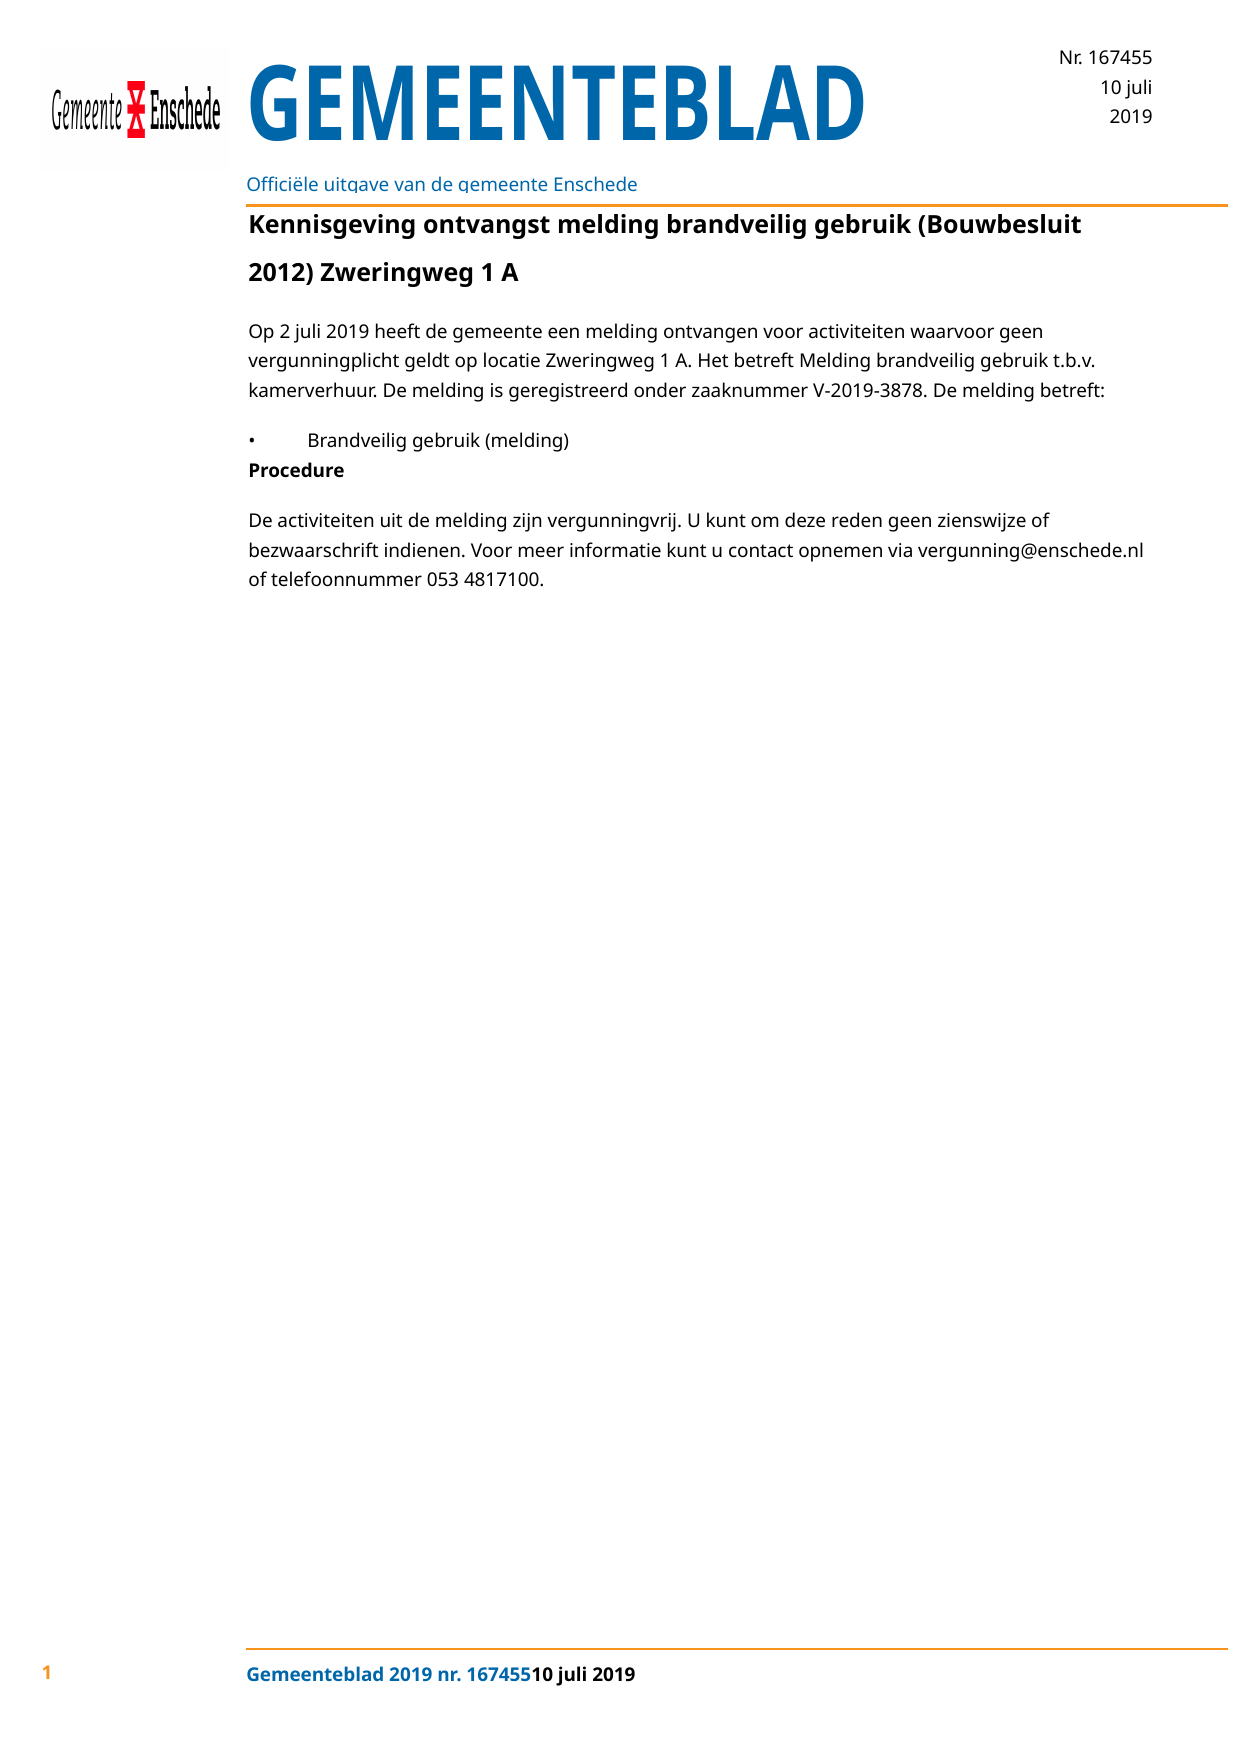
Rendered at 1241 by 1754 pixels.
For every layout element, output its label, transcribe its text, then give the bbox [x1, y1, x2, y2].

text Op 2 juli 2019 heeft de gemeente een melding ontvangen voor activiteiten waarvoor geen vergunningplicht geldt op locatie Zweringweg 1 A. Het betreft Melding brandveilig gebruik t.b.v. kamerverhuur. De melding is geregistreerd onder zaaknummer V-2019-3878. De melding betreft: [248, 318, 1152, 403]
picture [41, 47, 231, 172]
text De activiteiten uit de melding zijn vergunningvrij. U kunt om deze reden geen zienswijze of bezwaarschrift indienen. Voor meer informatie kunt u contact opnemen via vergunning@enschede.nl of telefoonnummer 053 4817100. [248, 507, 1152, 592]
text Kennisgeving ontvangst melding brandveilig gebruik (Bouwbesluit 2012) Zweringweg 1 A [248, 207, 1152, 288]
list Brandveilig gebruik (melding) [248, 427, 1152, 453]
text Procedure [248, 457, 1152, 483]
